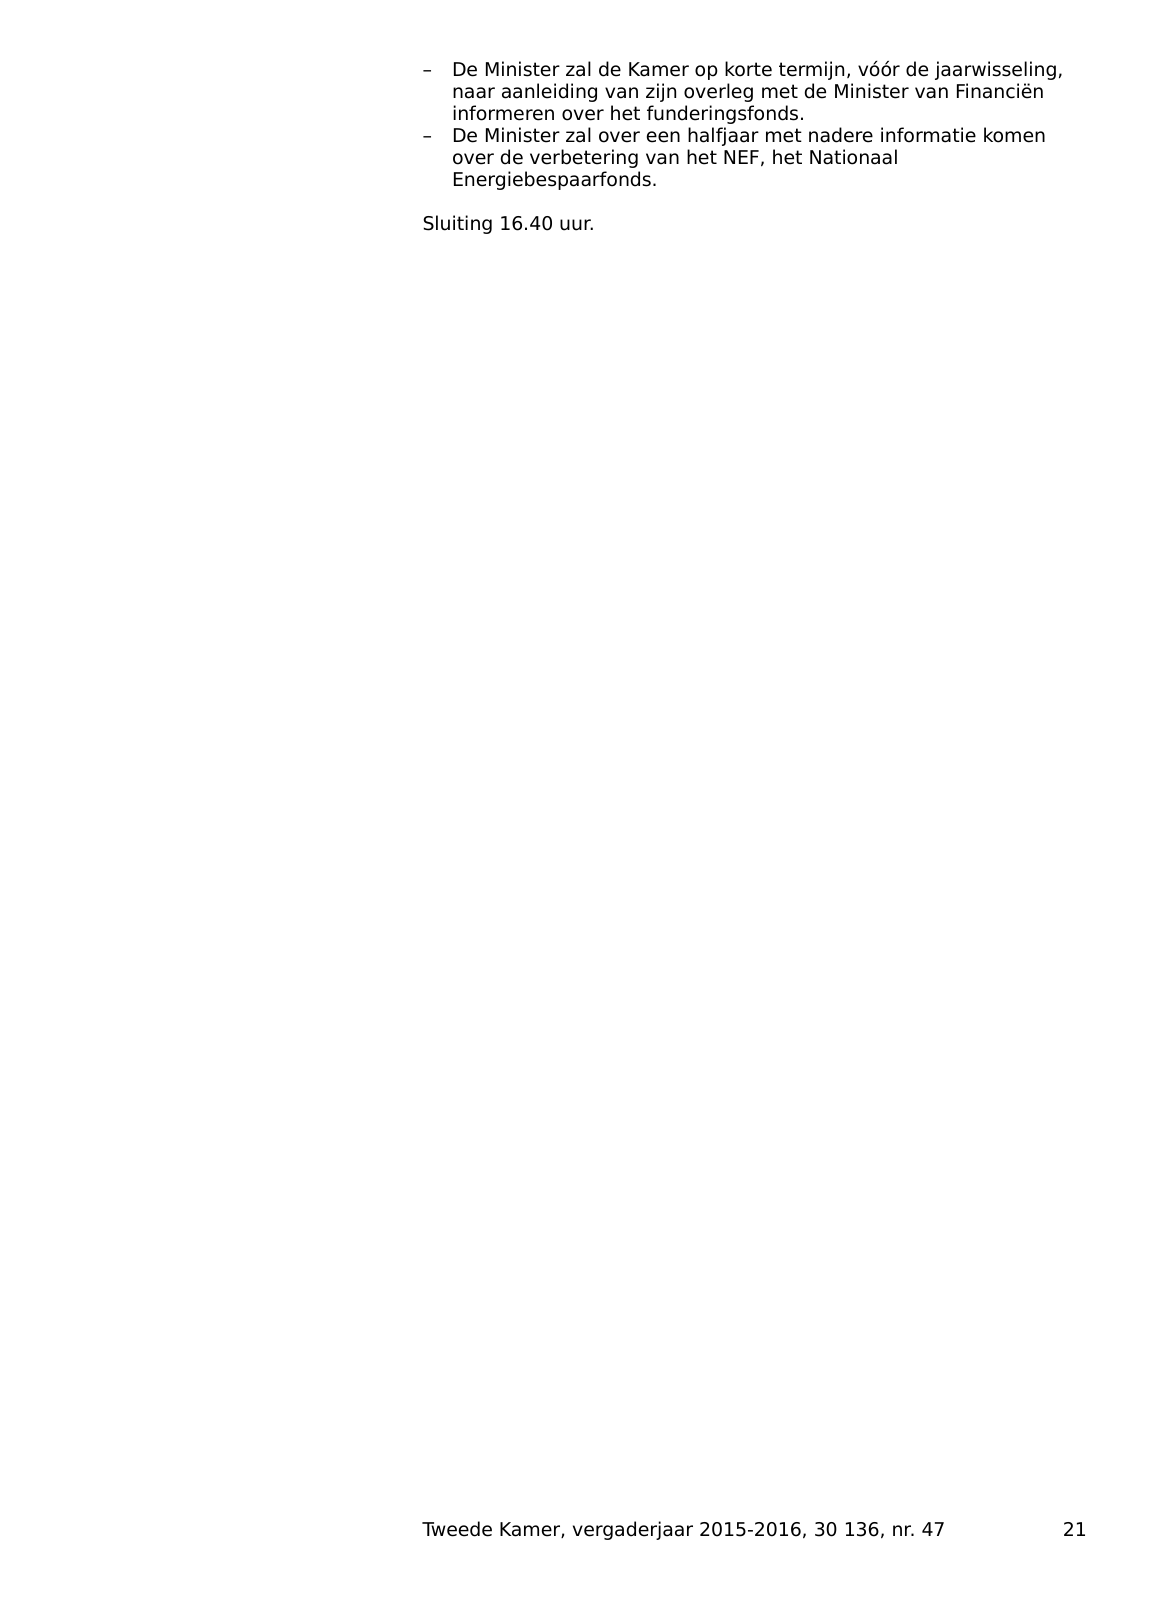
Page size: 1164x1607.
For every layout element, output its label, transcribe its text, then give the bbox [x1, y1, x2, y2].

text – De Minister zal over een halfjaar met nadere informatie komen over de verbetering van het NEF, het Nationaal Energiebespaarfonds. [422, 125, 1087, 191]
text – De Minister zal de Kamer op korte termijn, vóór de jaarwisseling, naar aanleiding van zijn overleg met de Minister van Financiën informeren over het funderingsfonds. [422, 59, 1087, 125]
text Sluiting 16.40 uur. [422, 213, 1087, 235]
